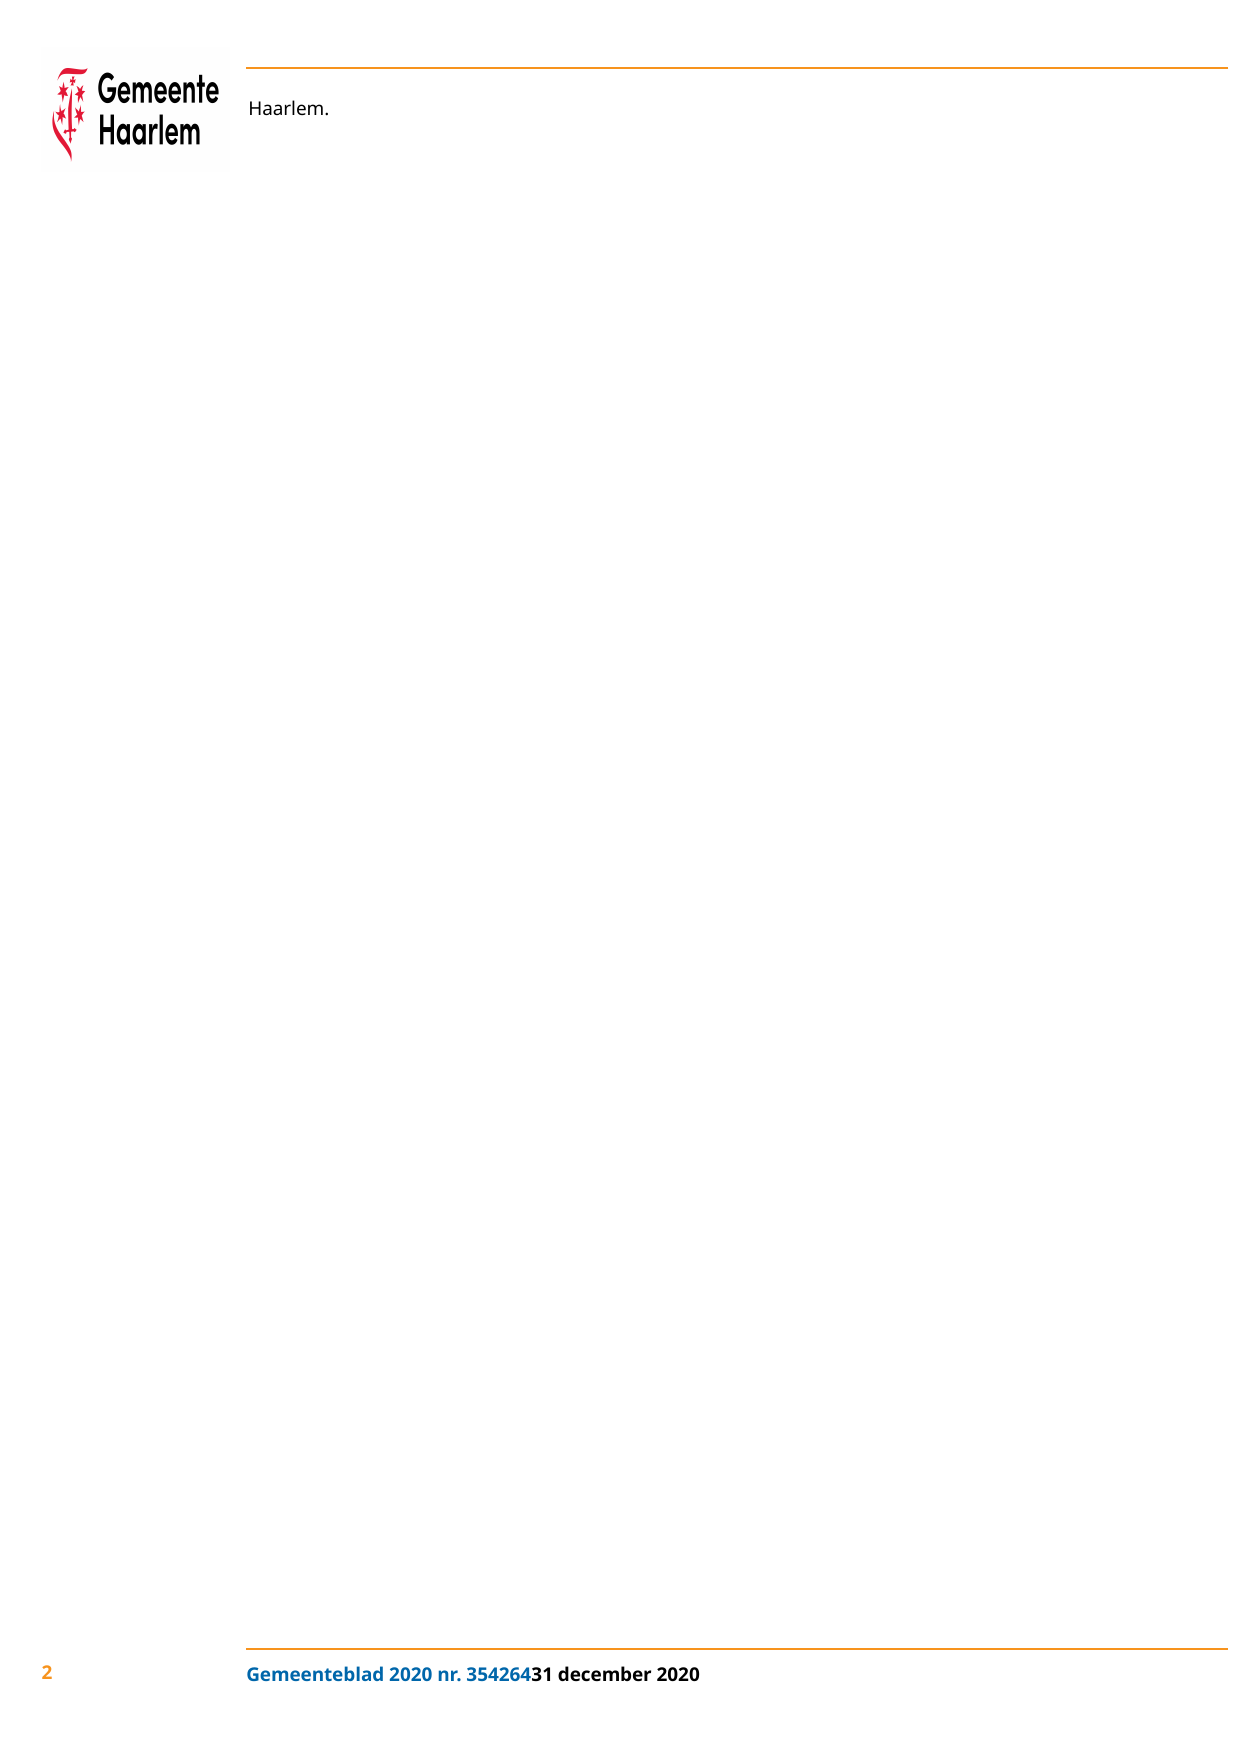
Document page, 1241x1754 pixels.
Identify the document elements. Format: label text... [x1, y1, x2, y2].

picture [41, 47, 231, 172]
text Haarlem. [248, 95, 1152, 121]
